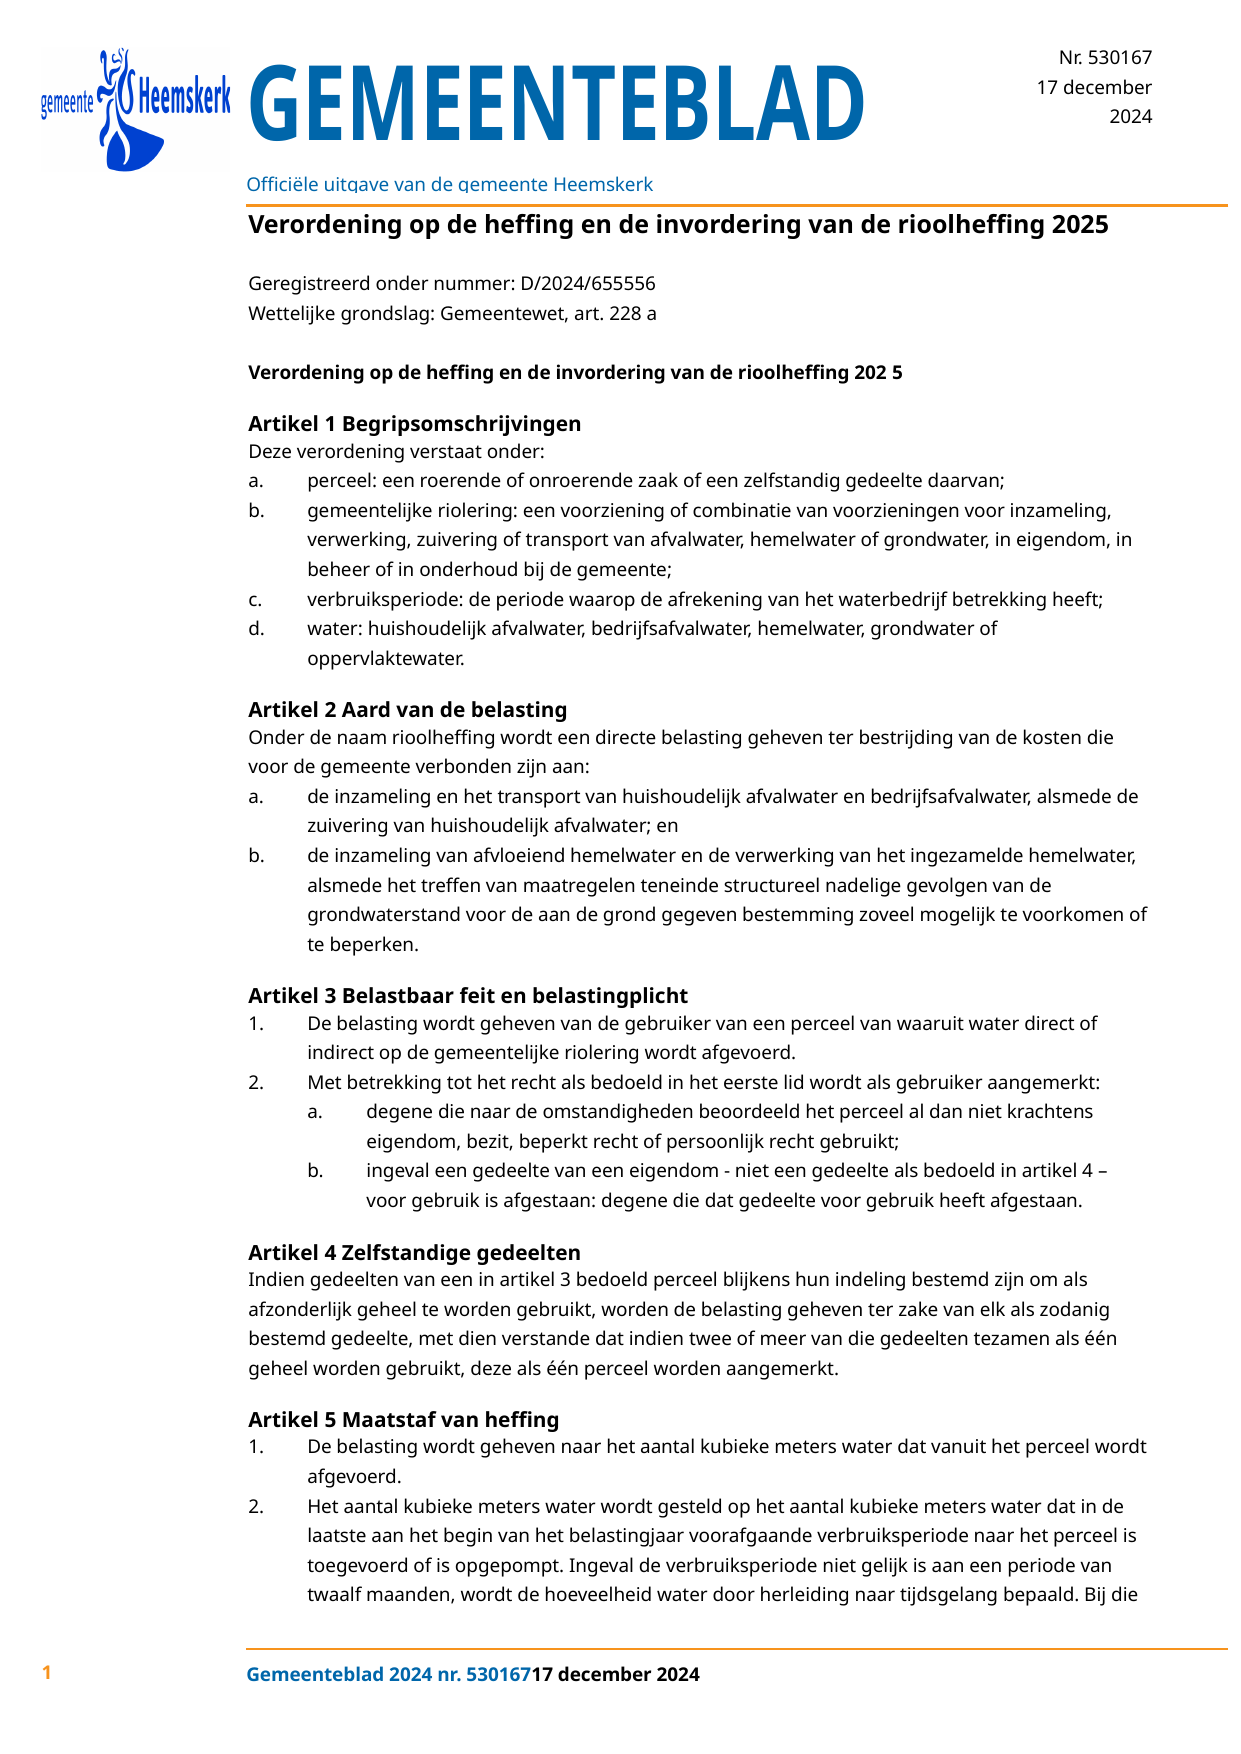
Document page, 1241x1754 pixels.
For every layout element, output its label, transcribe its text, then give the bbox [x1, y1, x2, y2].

text Artikel 5 Maatstaf van heffing [248, 1405, 1152, 1434]
list degene die naar de omstandigheden beoordeeld het perceel al dan niet krachtens eigendom, bezit, beperkt recht of persoonlijk recht gebruikt; [307, 1098, 1152, 1154]
text Onder de naam rioolheffing wordt een directe belasting geheven ter bestrijding van de kosten die voor de gemeente verbonden zijn aan: [248, 724, 1152, 779]
text Artikel 3 Belastbaar feit en belastingplicht [248, 981, 1152, 1010]
list de inzameling en het transport van huishoudelijk afvalwater en bedrijfsafvalwater, alsmede de zuivering van huishoudelijk afvalwater; en [248, 783, 1152, 838]
list De belasting wordt geheven naar het aantal kubieke meters water dat vanuit het perceel wordt afgevoerd. [248, 1434, 1152, 1489]
list Het aantal kubieke meters water wordt gesteld op het aantal kubieke meters water dat in de laatste aan het begin van het belastingjaar voorafgaande verbruiksperiode naar het perceel is toegevoerd of is opgepompt. Ingeval de verbruiksperiode niet gelijk is aan een periode van twaalf maanden, wordt de hoeveelheid water door herleiding naar tijdsgelang bepaald. Bij die [248, 1493, 1152, 1607]
text Artikel 4 Zelfstandige gedeelten [248, 1238, 1152, 1266]
picture [41, 47, 231, 172]
text Verordening op de heffing en de invordering van de rioolheffing 202 5 [248, 359, 1152, 385]
list water: huishoudelijk afvalwater, bedrijfsafvalwater, hemelwater, grondwater of oppervlaktewater. [248, 615, 1152, 671]
list gemeentelijke riolering: een voorziening of combinatie van voorzieningen voor inzameling, verwerking, zuivering of transport van afvalwater, hemelwater of grondwater, in eigendom, in beheer of in onderhoud bij de gemeente; [248, 497, 1152, 582]
text Indien gedeelten van een in artikel 3 bedoeld perceel blijkens hun indeling bestemd zijn om als afzonderlijk geheel te worden gebruikt, worden de belasting geheven ter zake van elk als zodanig bestemd gedeelte, met dien verstande dat indien twee of meer van die gedeelten tezamen als één geheel worden gebruikt, deze als één perceel worden aangemerkt. [248, 1266, 1152, 1381]
text Geregistreerd onder nummer: D/2024/655556 [248, 270, 1152, 296]
list ingeval een gedeelte van een eigendom - niet een gedeelte als bedoeld in artikel 4 – voor gebruik is afgestaan: degene die dat gedeelte voor gebruik heeft afgestaan. [307, 1158, 1152, 1213]
list perceel: een roerende of onroerende zaak of een zelfstandig gedeelte daarvan; [248, 467, 1152, 493]
list verbruiksperiode: de periode waarop de afrekening van het waterbedrijf betrekking heeft; [248, 586, 1152, 612]
list De belasting wordt geheven van de gebruiker van een perceel van waaruit water direct of indirect op de gemeentelijke riolering wordt afgevoerd. [248, 1010, 1152, 1065]
text Verordening op de heffing en de invordering van de rioolheffing 2025 [248, 207, 1152, 241]
text Artikel 2 Aard van de belasting [248, 695, 1152, 724]
text Deze verordening verstaat onder: [248, 438, 1152, 464]
list de inzameling van afvloeiend hemelwater en de verwerking van het ingezamelde hemelwater, alsmede het treffen van maatregelen teneinde structureel nadelige gevolgen van de grondwaterstand voor de aan de grond gegeven bestemming zoveel mogelijk te voorkomen of te beperken. [248, 842, 1152, 957]
text Artikel 1 Begripsomschrijvingen [248, 409, 1152, 438]
text Wettelijke grondslag: Gemeentewet, art. 228 a [248, 300, 1152, 326]
list Met betrekking tot het recht als bedoeld in het eerste lid wordt als gebruiker aangemerkt: [248, 1069, 1152, 1095]
